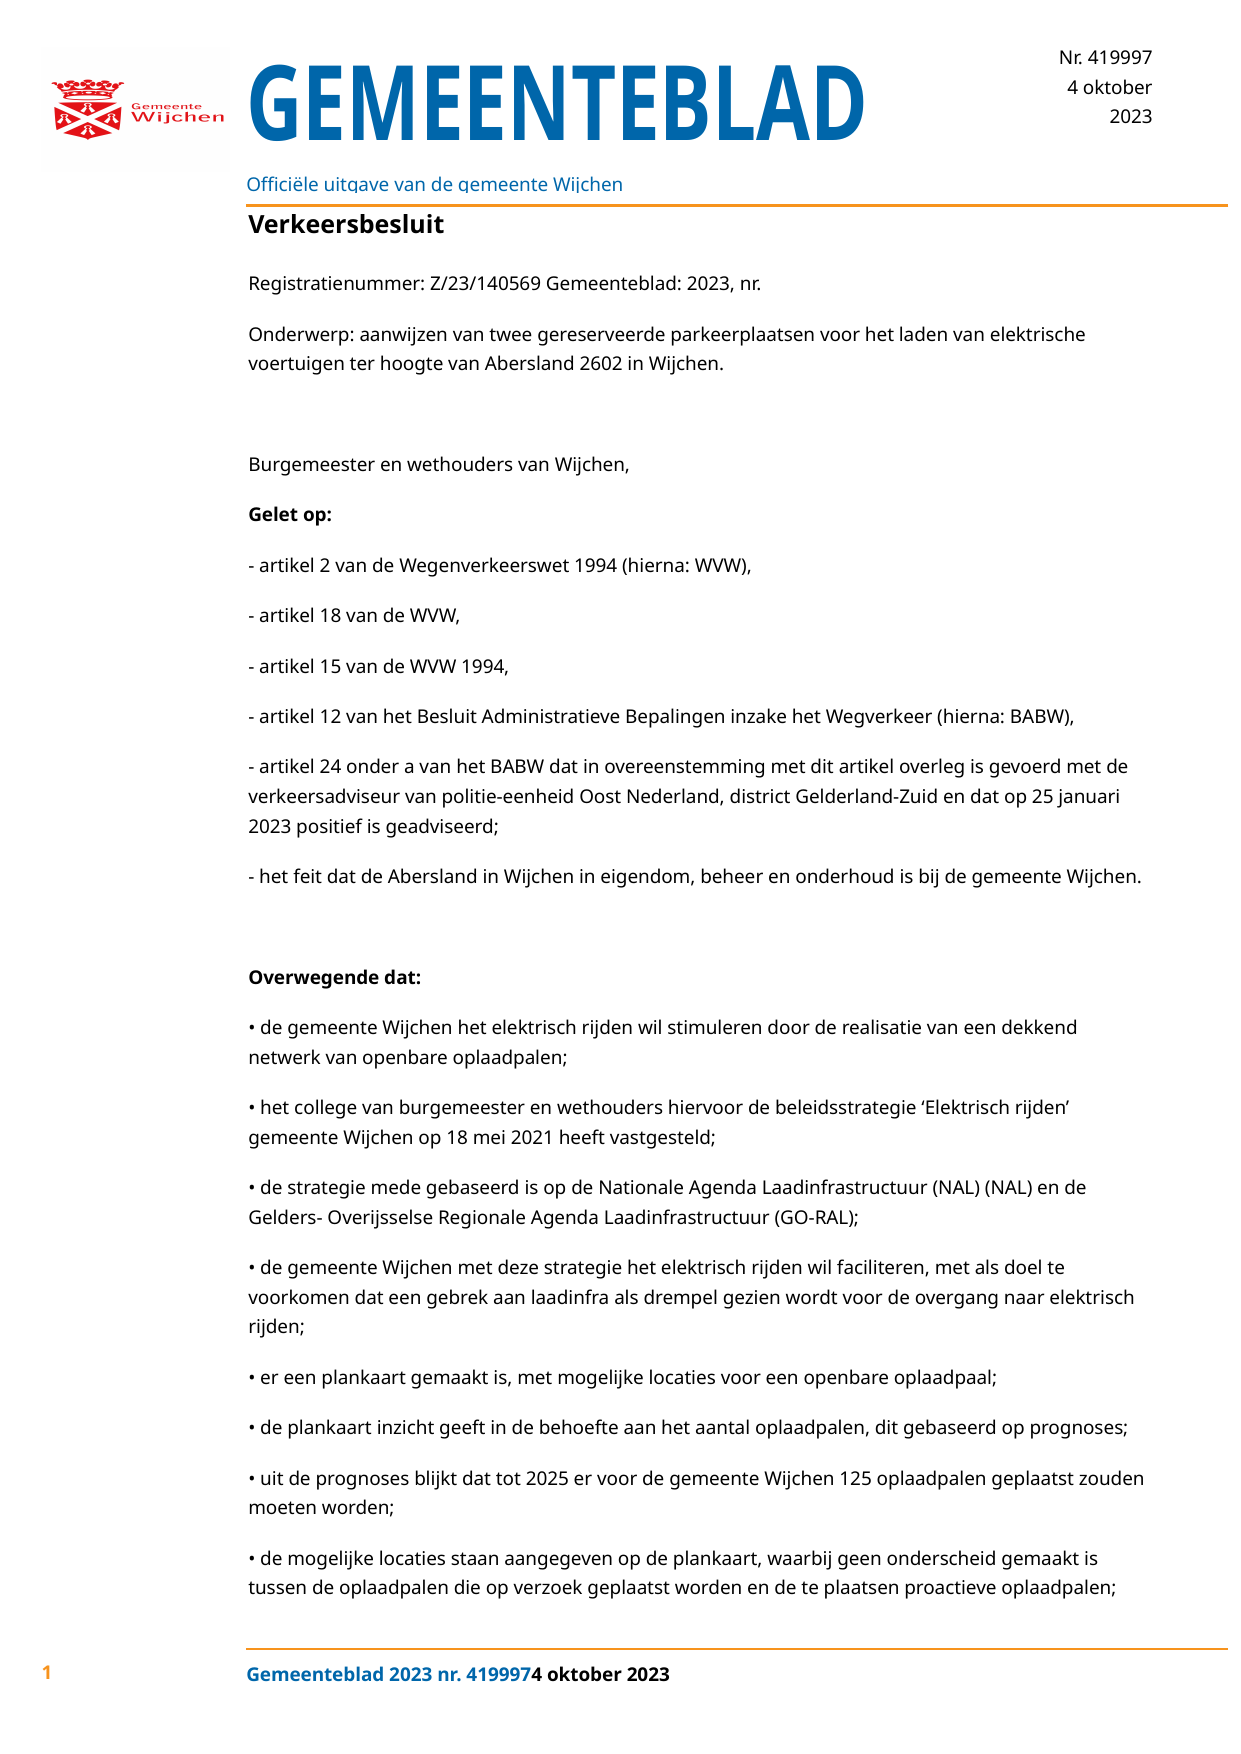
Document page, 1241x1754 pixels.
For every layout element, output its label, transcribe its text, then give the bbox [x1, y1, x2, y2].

picture [41, 47, 231, 172]
text Onderwerp: aanwijzen van twee gereserveerde parkeerplaatsen voor het laden van elektrische voertuigen ter hoogte van Abersland 2602 in Wijchen. [248, 321, 1152, 376]
text - artikel 15 van de WVW 1994, [248, 653, 1152, 678]
text • de plankaart inzicht geeft in de behoefte aan het aantal oplaadpalen, dit gebaseerd op prognoses; [248, 1414, 1152, 1440]
text Gelet op: [248, 502, 1152, 527]
text - artikel 2 van de Wegenverkeerswet 1994 (hierna: WVW), [248, 552, 1152, 578]
text Burgemeester en wethouders van Wijchen, [248, 451, 1152, 477]
text • de mogelijke locaties staan aangegeven op de plankaart, waarbij geen onderscheid gemaakt is tussen de oplaadpalen die op verzoek geplaatst worden en de te plaatsen proactieve oplaadpalen; [248, 1545, 1152, 1600]
text • de gemeente Wijchen met deze strategie het elektrisch rijden wil faciliteren, met als doel te voorkomen dat een gebrek aan laadinfra als drempel gezien wordt voor de overgang naar elektrisch rijden; [248, 1254, 1152, 1339]
text Overwegende dat: [248, 964, 1152, 990]
text - het feit dat de Abersland in Wijchen in eigendom, beheer en onderhoud is bij de gemeente Wijchen. [248, 863, 1152, 889]
text • de strategie mede gebaseerd is op de Nationale Agenda Laadinfrastructuur (NAL) (NAL) en de Gelders- Overijsselse Regionale Agenda Laadinfrastructuur (GO-RAL); [248, 1174, 1152, 1230]
text • het college van burgemeester en wethouders hiervoor de beleidsstrategie ‘Elektrisch rijden’ gemeente Wijchen op 18 mei 2021 heeft vastgesteld; [248, 1094, 1152, 1150]
text • de gemeente Wijchen het elektrisch rijden wil stimuleren door de realisatie van een dekkend netwerk van openbare oplaadpalen; [248, 1014, 1152, 1070]
text - artikel 18 van de WVW, [248, 602, 1152, 628]
text • er een plankaart gemaakt is, met mogelijke locaties voor een openbare oplaadpaal; [248, 1364, 1152, 1390]
text - artikel 24 onder a van het BABW dat in overeenstemming met dit artikel overleg is gevoerd met de verkeersadviseur van politie-eenheid Oost Nederland, district Gelderland-Zuid en dat op 25 januari 2023 positief is geadviseerd; [248, 754, 1152, 838]
text - artikel 12 van het Besluit Administratieve Bepalingen inzake het Wegverkeer (hierna: BABW), [248, 703, 1152, 729]
text Verkeersbesluit [248, 207, 1152, 241]
text • uit de prognoses blijkt dat tot 2025 er voor de gemeente Wijchen 125 oplaadpalen geplaatst zouden moeten worden; [248, 1465, 1152, 1520]
text Registratienummer: Z/23/140569 Gemeenteblad: 2023, nr. [248, 270, 1152, 296]
